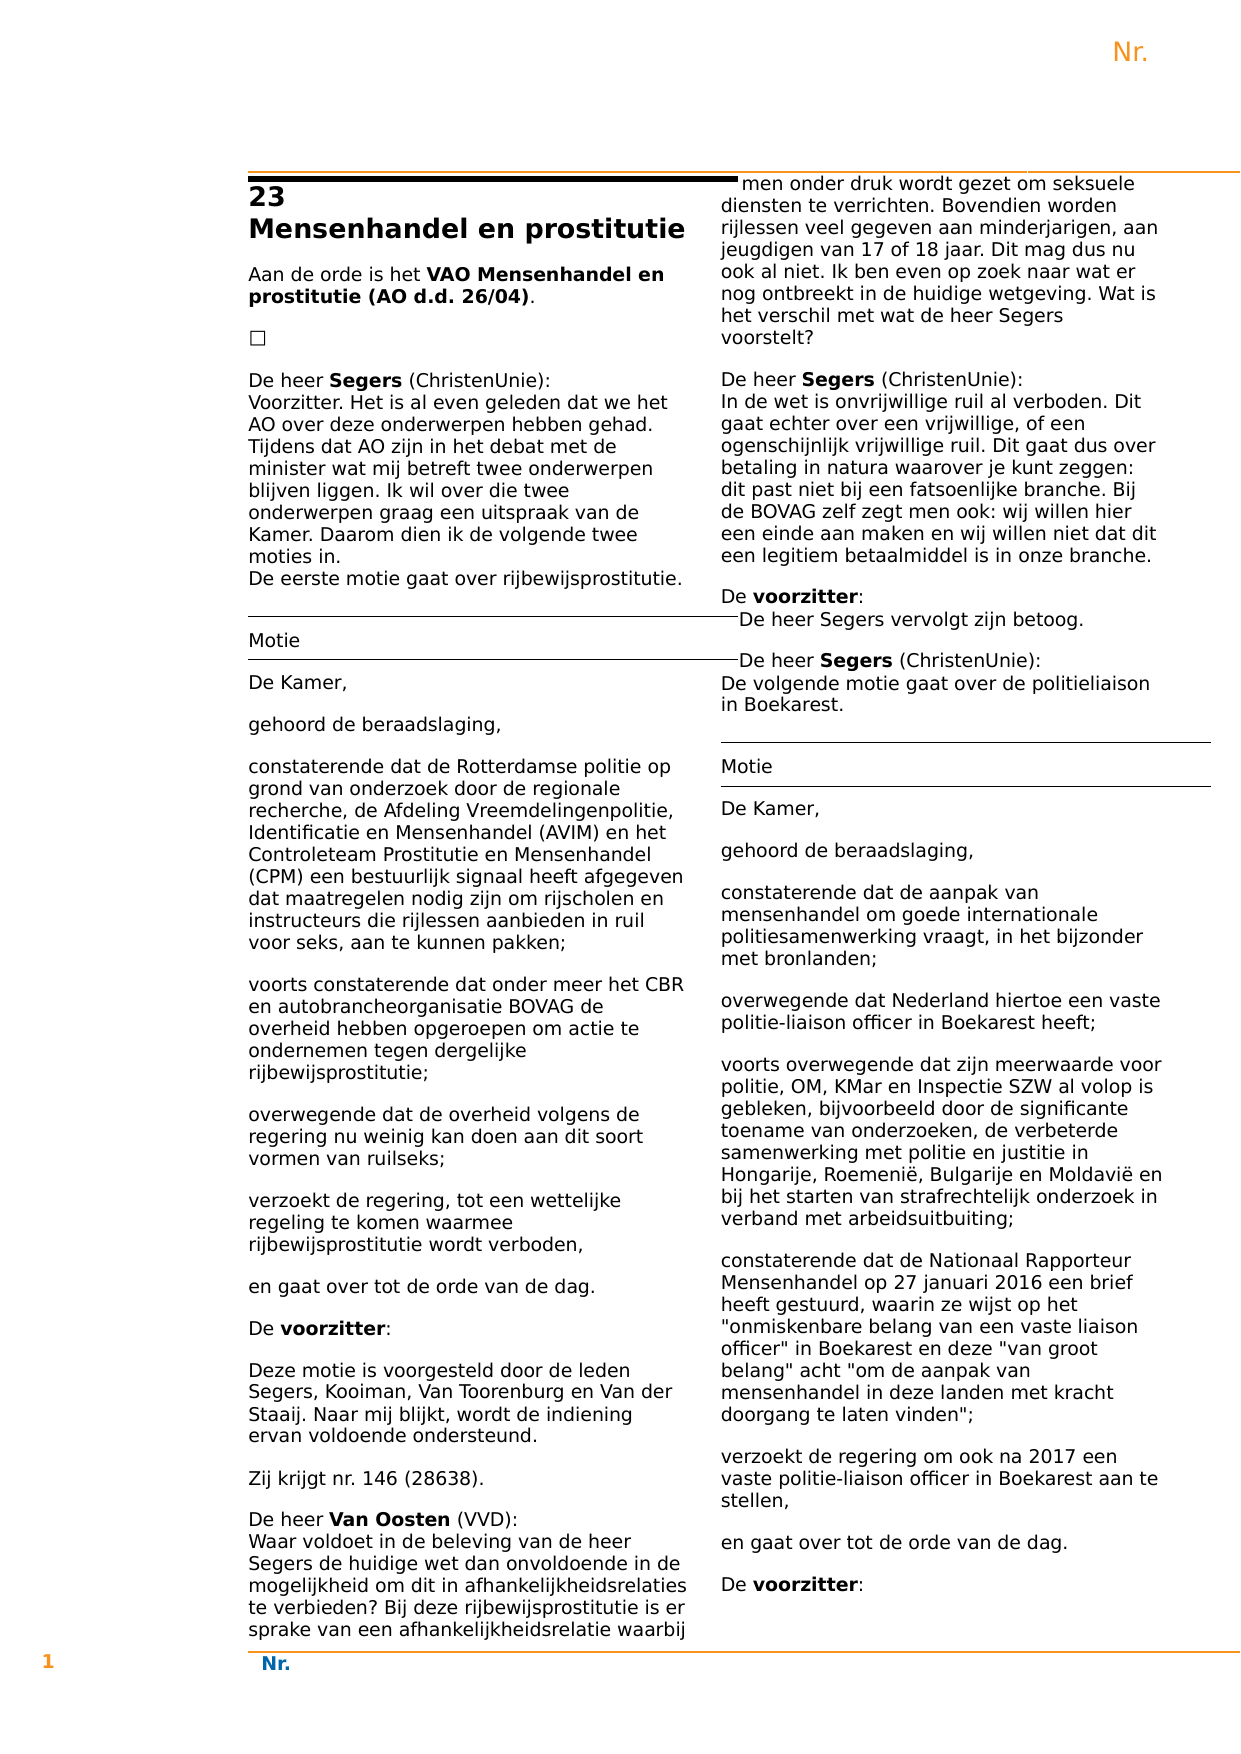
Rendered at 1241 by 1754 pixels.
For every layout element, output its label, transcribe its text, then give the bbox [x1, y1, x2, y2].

text constaterende dat de aanpak van mensenhandel om goede internationale politiesamenwerking vraagt, in het bijzonder met bronlanden; [721, 882, 1163, 970]
text ⬜ [248, 328, 691, 350]
text In de wet is onvrijwillige ruil al verboden. Dit gaat echter over een vrijwillige, of een ogenschijnlijk vrijwillige ruil. Dit gaat dus over betaling in natura waarover je kunt zeggen: dit past niet bij een fatsoenlijke branche. Bij de BOVAG zelf zegt men ook: wij willen hier een einde aan maken en wij willen niet dat dit een legitiem betaalmiddel is in onze branche. [721, 391, 1163, 566]
text overwegende dat Nederland hiertoe een vaste politie-liaison officer in Boekarest heeft; [721, 990, 1163, 1034]
text Motie [721, 756, 1163, 778]
text De heer Segers (ChristenUnie): [721, 369, 1163, 391]
text gehoord de beraadslaging, [248, 714, 691, 736]
text De Kamer, [248, 672, 691, 694]
text De voorzitter: [721, 1574, 1163, 1596]
text Motie [248, 630, 691, 652]
text verzoekt de regering om ook na 2017 een vaste politie-liaison officer in Boekarest aan te stellen, [721, 1446, 1163, 1512]
text De voorzitter: [248, 1317, 691, 1339]
text De volgende motie gaat over de politieliaison in Boekarest. [721, 672, 1163, 716]
text voorts constaterende dat onder meer het CBR en autobrancheorganisatie BOVAG de overheid hebben opgeroepen om actie te ondernemen tegen dergelijke rijbewijsprostitutie; [248, 974, 691, 1084]
text voorts overwegende dat zijn meerwaarde voor politie, OM, KMar en Inspectie SZW al volop is gebleken, bijvoorbeeld door de significante toename van onderzoeken, de verbeterde samenwerking met politie en justitie in Hongarije, Roemenië, Bulgarije en Moldavië en bij het starten van strafrechtelijk onderzoek in verband met arbeidsuitbuiting; [721, 1054, 1163, 1230]
text Zij krijgt nr. 146 (28638). [248, 1467, 691, 1489]
text Deze motie is voorgesteld door de leden Segers, Kooiman, Van Toorenburg en Van der Staaij. Naar mij blijkt, wordt de indiening ervan voldoende ondersteund. [248, 1359, 691, 1447]
text De heer Van Oosten (VVD): [248, 1509, 691, 1531]
text en gaat over tot de orde van de dag. [248, 1276, 691, 1297]
text Voorzitter. Het is al even geleden dat we het AO over deze onderwerpen hebben gehad. Tijdens dat AO zijn in het debat met de minister wat mij betreft twee onderwerpen blijven liggen. Ik wil over die twee onderwerpen graag een uitspraak van de Kamer. Daarom dien ik de volgende twee moties in. [248, 392, 691, 568]
text gehoord de beraadslaging, [721, 840, 1163, 862]
text De Kamer, [721, 798, 1163, 820]
text De heer Segers (ChristenUnie): [248, 370, 691, 392]
text De eerste motie gaat over rijbewijsprostitutie. [248, 568, 691, 590]
text constaterende dat de Rotterdamse politie op grond van onderzoek door de regionale recherche, de Afdeling Vreemdelingenpolitie, Identificatie en Mensenhandel (AVIM) en het Controleteam Prostitutie en Mensenhandel (CPM) een bestuurlijk signaal heeft afgegeven dat maatregelen nodig zijn om rijscholen en instructeurs die rijlessen aanbieden in ruil voor seks, aan te kunnen pakken; [248, 756, 691, 954]
text Waar voldoet in de beleving van de heer Segers de huidige wet dan onvoldoende in de mogelijkheid om dit in afhankelijkheidsrelaties te verbieden? Bij deze rijbewijsprostitutie is er sprake van een afhankelijkheidsrelatie waarbij [248, 1531, 691, 1641]
text men onder druk wordt gezet om seksuele diensten te verrichten. Bovendien worden rijlessen veel gegeven aan minderjarigen, aan jeugdigen van 17 of 18 jaar. Dit mag dus nu ook al niet. Ik ben even op zoek naar wat er nog ontbreekt in de huidige wetgeving. Wat is het verschil met wat de heer Segers voorstelt? [721, 173, 1163, 349]
text Aan de orde is het VAO Mensenhandel en prostitutie (AO d.d. 26/04). [248, 264, 691, 308]
text De voorzitter: [721, 586, 1163, 608]
text verzoekt de regering, tot een wettelijke regeling te komen waarmee rijbewijsprostitutie wordt verboden, [248, 1189, 691, 1256]
text en gaat over tot de orde van de dag. [721, 1532, 1163, 1554]
text overwegende dat de overheid volgens de regering nu weinig kan doen aan dit soort vormen van ruilseks; [248, 1104, 691, 1169]
text constaterende dat de Nationaal Rapporteur Mensenhandel op 27 januari 2016 een brief heeft gestuurd, waarin ze wijst op het "onmiskenbare belang van een vaste liaison officer" in Boekarest en deze "van groot belang" acht "om de aanpak van mensenhandel in deze landen met kracht doorgang te laten vinden"; [721, 1250, 1163, 1426]
text De heer Segers vervolgt zijn betoog. [721, 608, 1163, 630]
title 23 Mensenhandel en prostitutie [248, 182, 691, 244]
text De heer Segers (ChristenUnie): [721, 650, 1163, 672]
